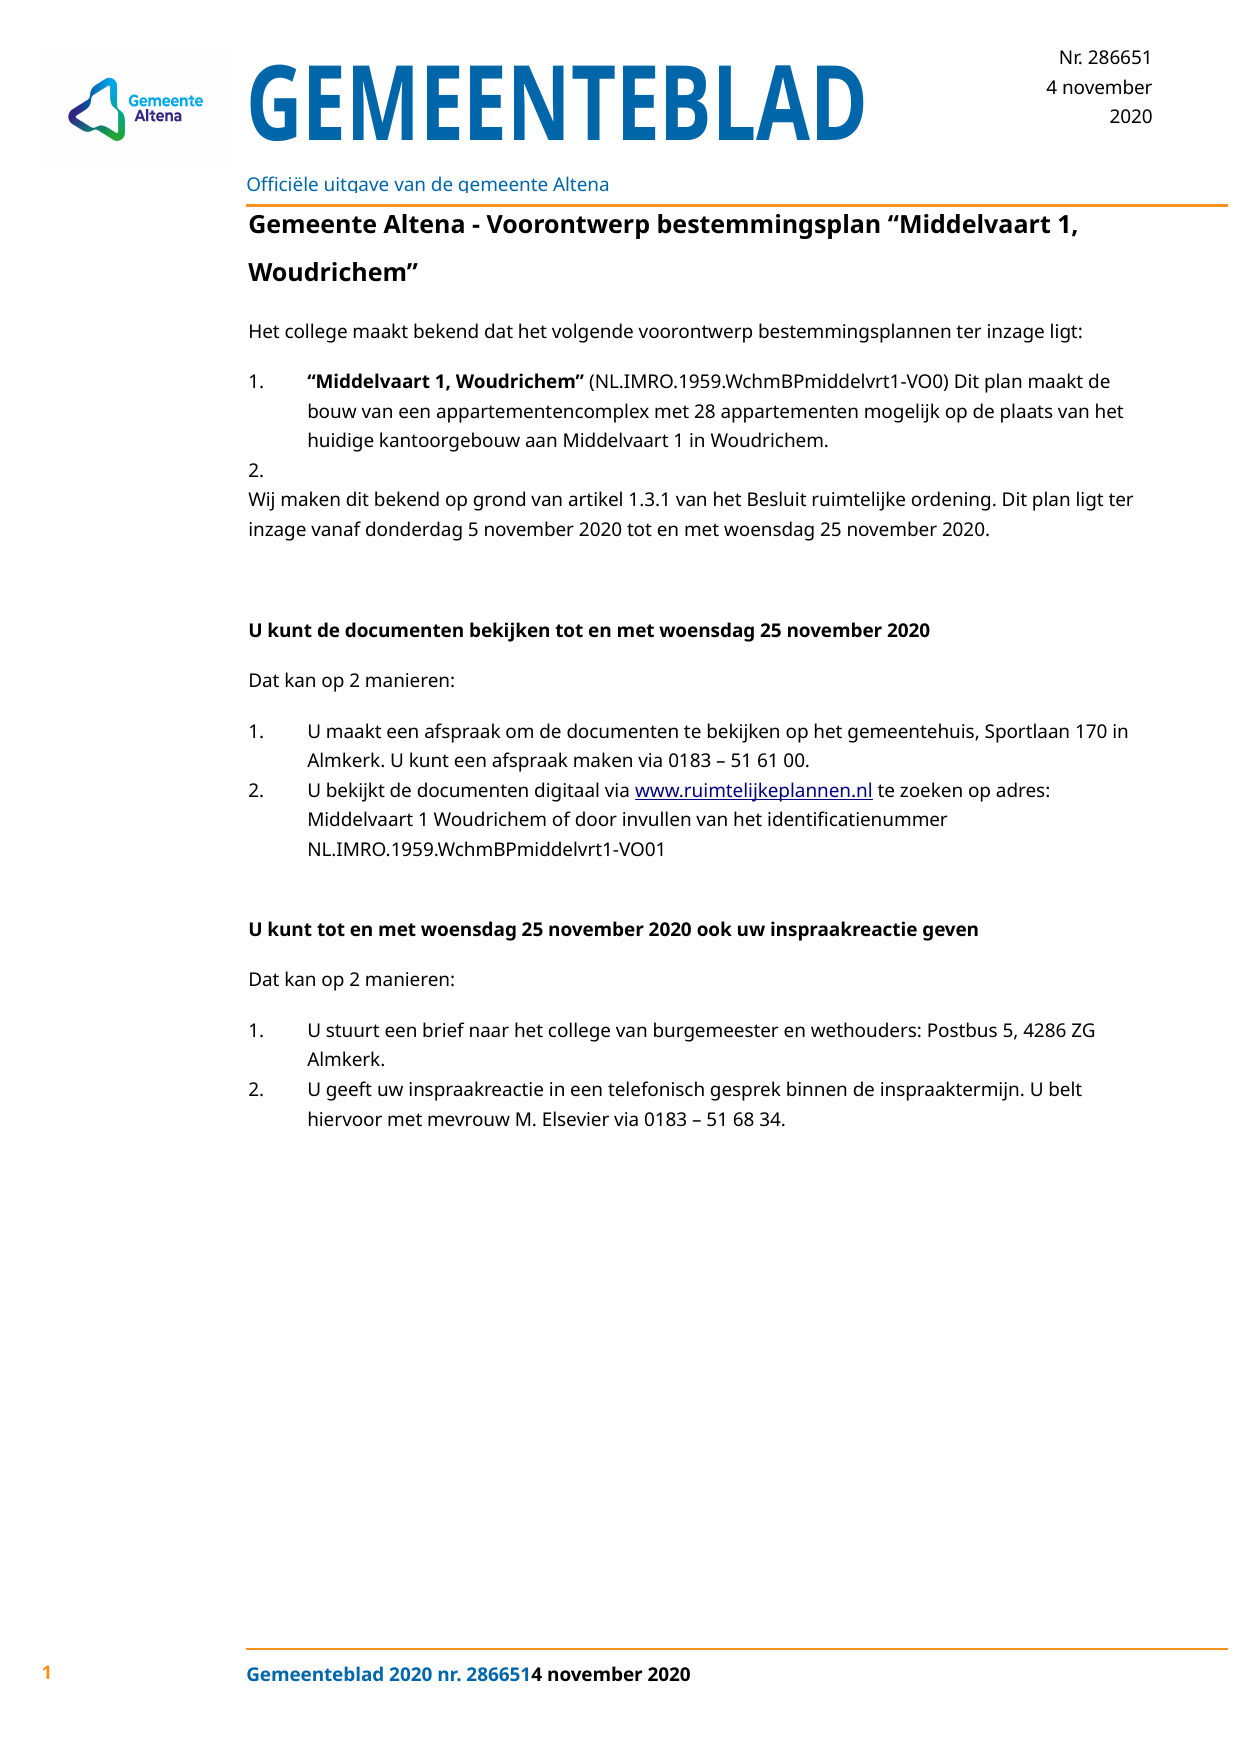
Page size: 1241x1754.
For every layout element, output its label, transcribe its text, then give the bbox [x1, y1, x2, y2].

list U maakt een afspraak om de documenten te bekijken op het gemeentehuis, Sportlaan 170 in Almkerk. U kunt een afspraak maken via 0183 – 51 61 00. [248, 718, 1152, 773]
text Het college maakt bekend dat het volgende voorontwerp bestemmingsplannen ter inzage ligt: [248, 318, 1152, 344]
text Wij maken dit bekend op grond van artikel 1.3.1 van het Besluit ruimtelijke ordening. Dit plan ligt ter inzage vanaf donderdag 5 november 2020 tot en met woensdag 25 november 2020. [248, 487, 1152, 542]
text Dat kan op 2 manieren: [248, 667, 1152, 693]
text Dat kan op 2 manieren: [248, 967, 1152, 992]
text Gemeente Altena - Voorontwerp bestemmingsplan “Middelvaart 1, Woudrichem” [248, 207, 1152, 288]
list “Middelvaart 1, Woudrichem” (NL.IMRO.1959.WchmBPmiddelvrt1-VO0) Dit plan maakt de bouw van een appartementencomplex met 28 appartementen mogelijk op de plaats van het huidige kantoorgebouw aan Middelvaart 1 in Woudrichem. [248, 368, 1152, 453]
list U bekijkt de documenten digitaal via www.ruimtelijkeplannen.nl te zoeken op adres: Middelvaart 1 Woudrichem of door invullen van het identificatienummer NL.IMRO.1959.WchmBPmiddelvrt1-VO01 [248, 777, 1152, 862]
text U kunt tot en met woensdag 25 november 2020 ook uw inspraakreactie geven [248, 916, 1152, 942]
picture [41, 47, 231, 172]
list U geeft uw inspraakreactie in een telefonisch gesprek binnen de inspraaktermijn. U belt hiervoor met mevrouw M. Elsevier via 0183 – 51 68 34. [248, 1076, 1152, 1132]
text U kunt de documenten bekijken tot en met woensdag 25 november 2020 [248, 617, 1152, 643]
list U stuurt een brief naar het college van burgemeester en wethouders: Postbus 5, 4286 ZG Almkerk. [248, 1017, 1152, 1072]
